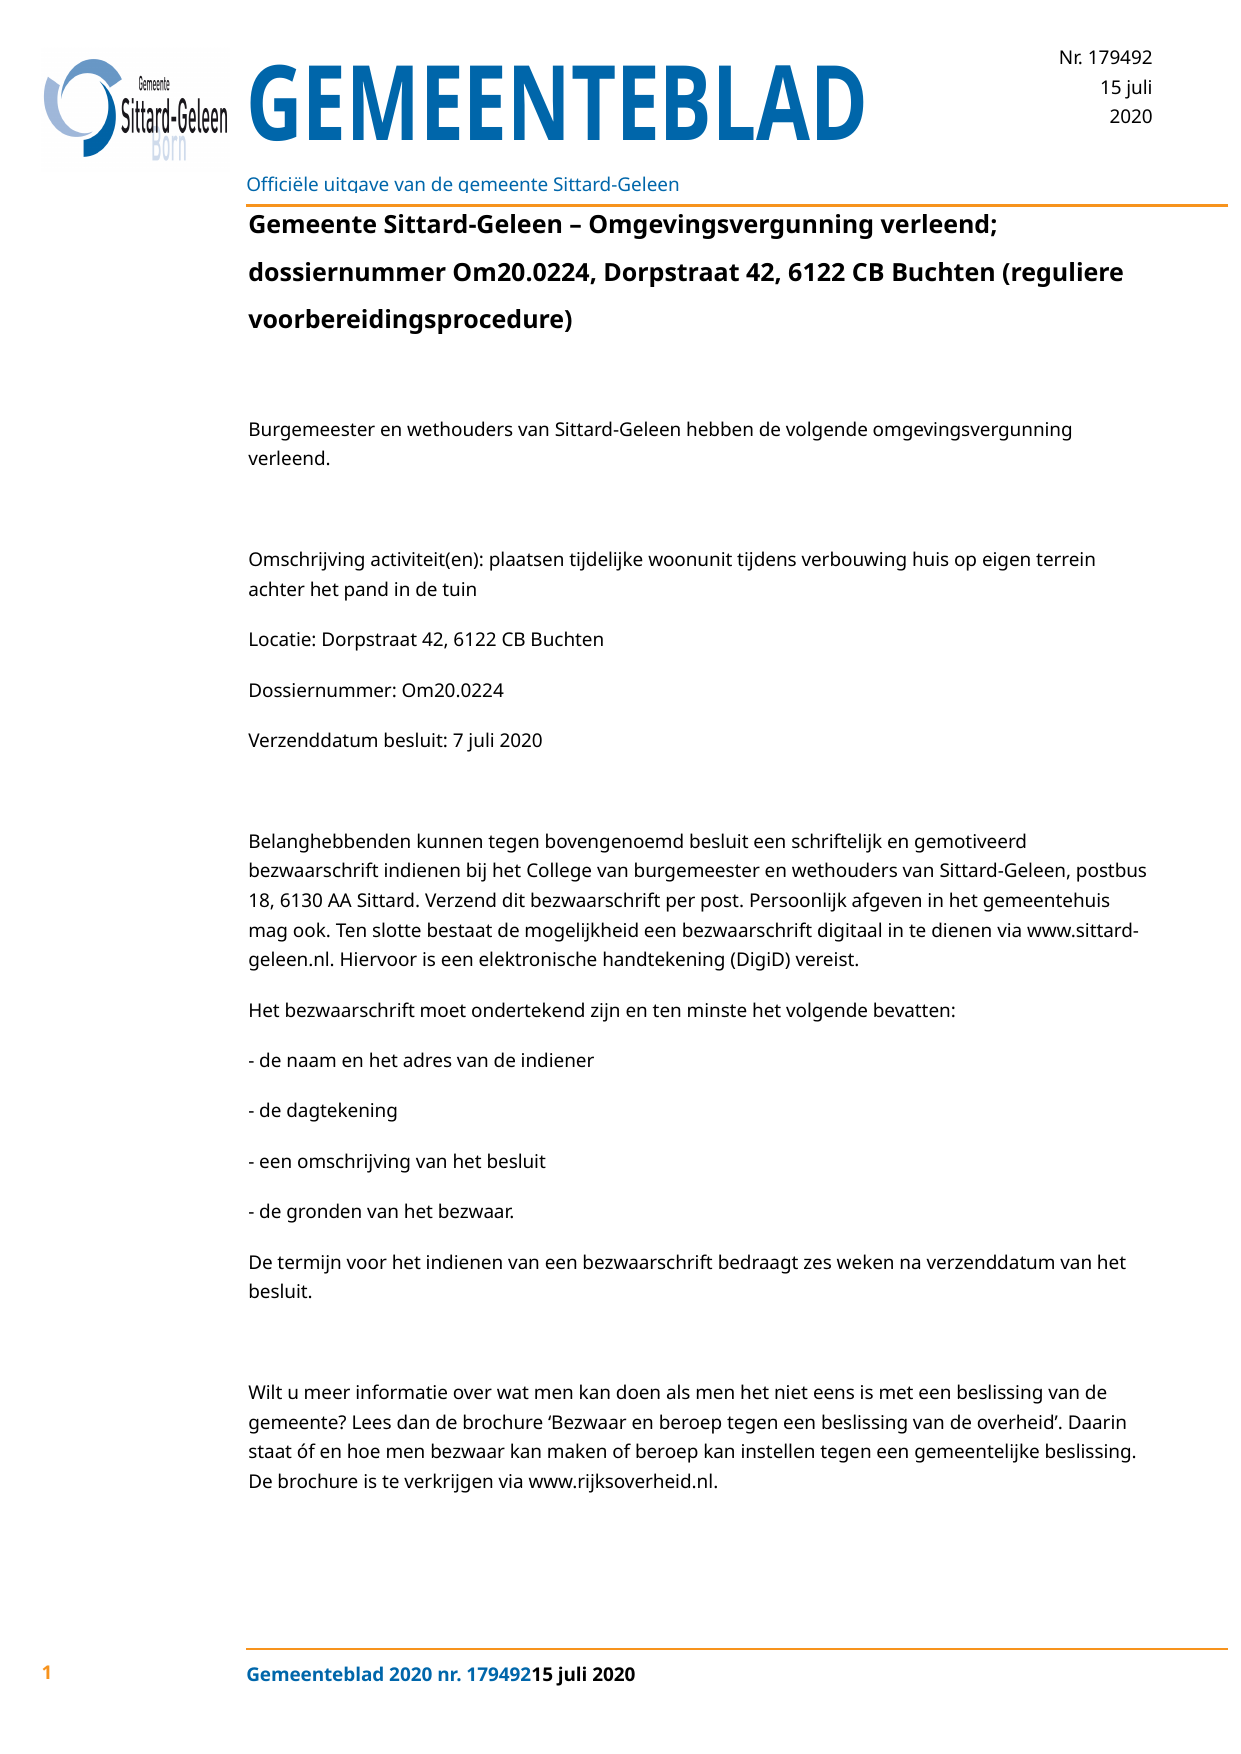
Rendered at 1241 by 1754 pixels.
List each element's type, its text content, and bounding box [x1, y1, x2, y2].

text Wilt u meer informatie over wat men kan doen als men het niet eens is met een beslissing van de gemeente? Lees dan de brochure ‘Bezwaar en beroep tegen een beslissing van de overheid’. Daarin staat óf en hoe men bezwaar kan maken of beroep kan instellen tegen een gemeentelijke beslissing. De brochure is te verkrijgen via www.rijksoverheid.nl. [248, 1379, 1152, 1494]
text Locatie: Dorpstraat 42, 6122 CB Buchten [248, 626, 1152, 652]
text - de naam en het adres van de indiener [248, 1047, 1152, 1073]
text Gemeente Sittard-Geleen – Omgevingsvergunning verleend; dossiernummer Om20.0224, Dorpstraat 42, 6122 CB Buchten (reguliere voorbereidingsprocedure) [248, 207, 1152, 336]
text Omschrijving activiteit(en): plaatsen tijdelijke woonunit tijdens verbouwing huis op eigen terrein achter het pand in de tuin [248, 546, 1152, 602]
text - de dagtekening [248, 1098, 1152, 1123]
text Belanghebbenden kunnen tegen bovengenoemd besluit een schriftelijk en gemotiveerd bezwaarschrift indienen bij het College van burgemeester en wethouders van Sittard-Geleen, postbus 18, 6130 AA Sittard. Verzend dit bezwaarschrift per post. Persoonlijk afgeven in het gemeentehuis mag ook. Ten slotte bestaat de mogelijkheid een bezwaarschrift digitaal in te dienen via www.sittard-geleen.nl. Hiervoor is een elektronische handtekening (DigiD) vereist. [248, 828, 1152, 972]
text - de gronden van het bezwaar. [248, 1198, 1152, 1224]
text Verzenddatum besluit: 7 juli 2020 [248, 727, 1152, 753]
text Het bezwaarschrift moet ondertekend zijn en ten minste het volgende bevatten: [248, 997, 1152, 1022]
picture [41, 47, 231, 172]
text De termijn voor het indienen van een bezwaarschrift bedraagt zes weken na verzenddatum van het besluit. [248, 1249, 1152, 1304]
text - een omschrijving van het besluit [248, 1148, 1152, 1174]
text Dossiernummer: Om20.0224 [248, 677, 1152, 702]
text Burgemeester en wethouders van Sittard-Geleen hebben de volgende omgevingsvergunning verleend. [248, 416, 1152, 471]
